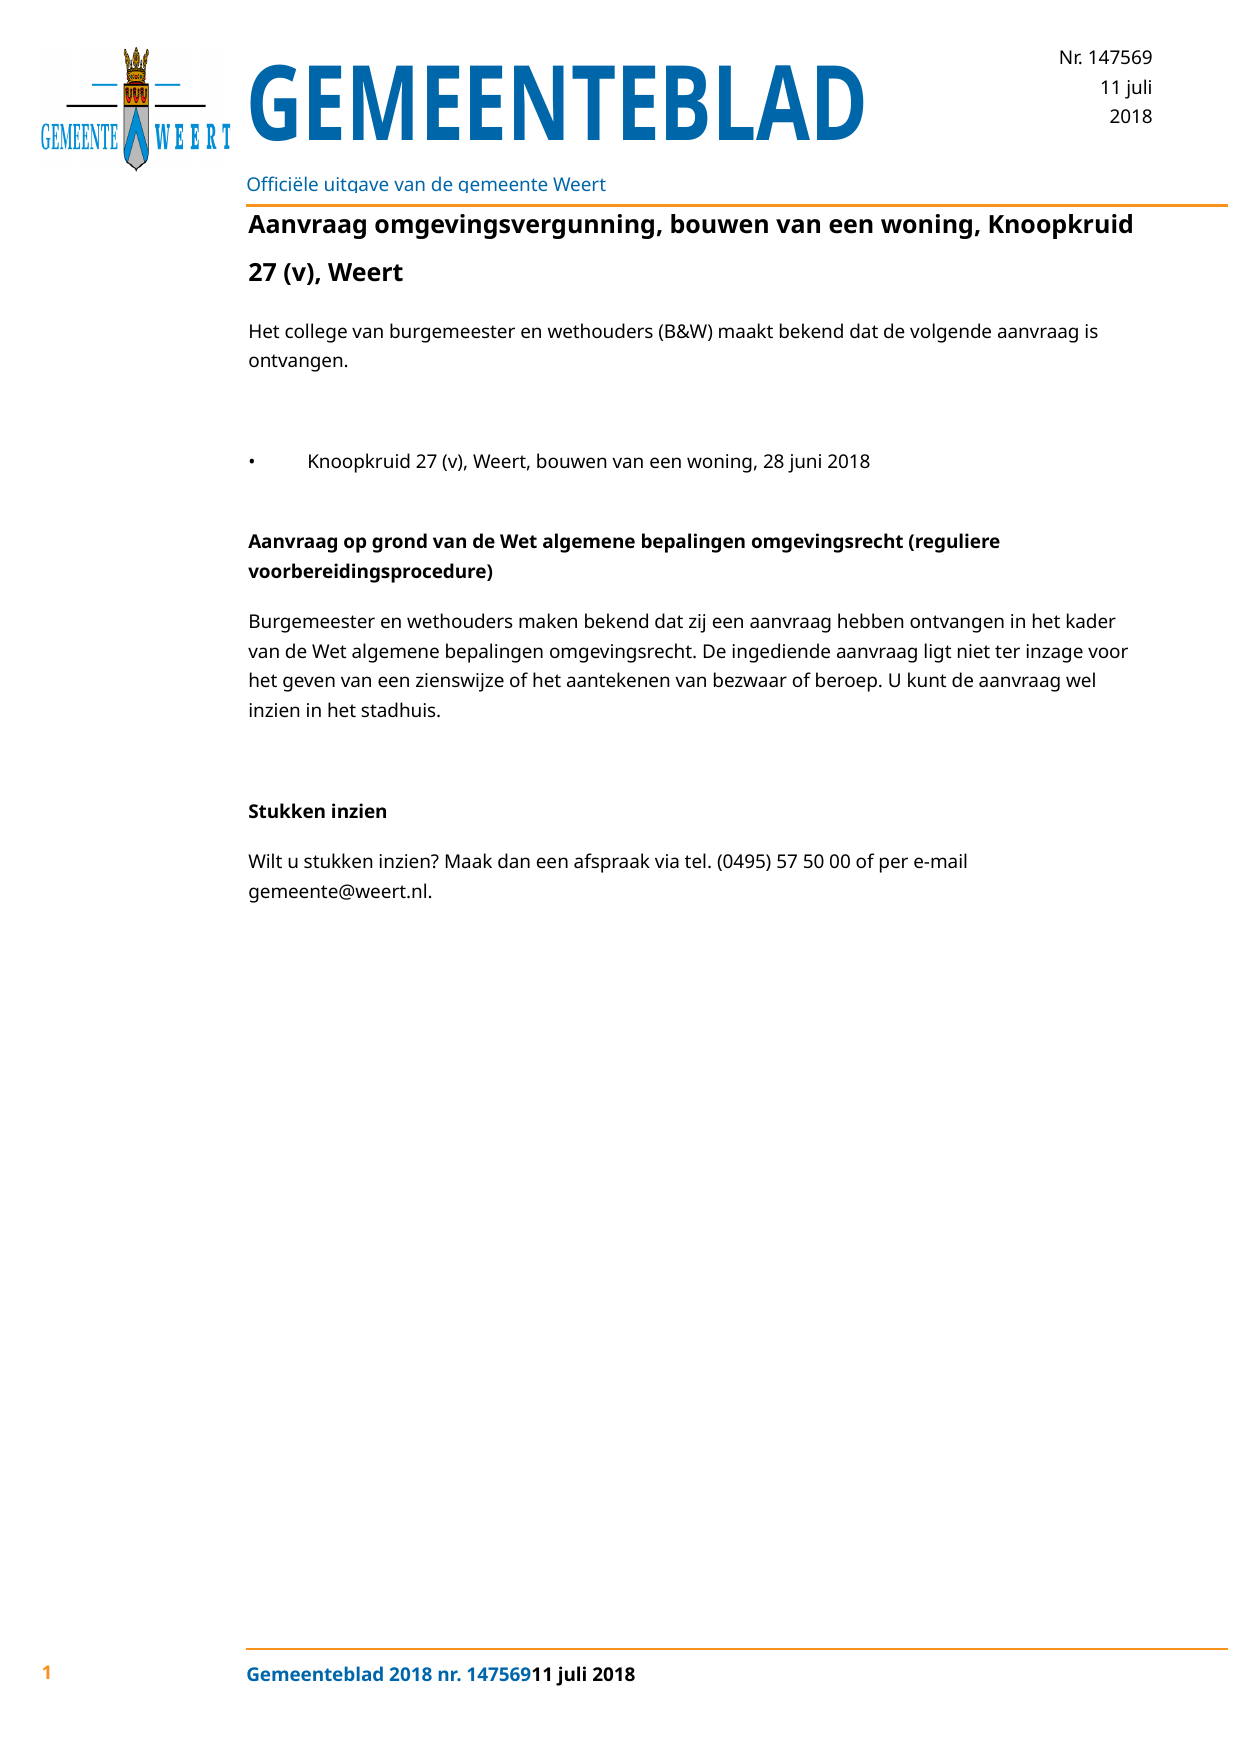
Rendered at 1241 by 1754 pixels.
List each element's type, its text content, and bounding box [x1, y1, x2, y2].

text Stukken inzien [248, 798, 1152, 824]
text Aanvraag omgevingsvergunning, bouwen van een woning, Knoopkruid 27 (v), Weert [248, 207, 1152, 288]
text Wilt u stukken inzien? Maak dan een afspraak via tel. (0495) 57 50 00 of per e-mail gemeente@weert.nl. [248, 848, 1152, 904]
list Knoopkruid 27 (v), Weert, bouwen van een woning, 28 juni 2018 [248, 448, 1152, 474]
text Aanvraag op grond van de Wet algemene bepalingen omgevingsrecht (reguliere voorbereidingsprocedure) [248, 528, 1152, 584]
picture [41, 47, 231, 172]
text Het college van burgemeester en wethouders (B&W) maakt bekend dat de volgende aanvraag is ontvangen. [248, 318, 1152, 373]
text Burgemeester en wethouders maken bekend dat zij een aanvraag hebben ontvangen in het kader van de Wet algemene bepalingen omgevingsrecht. De ingediende aanvraag ligt niet ter inzage voor het geven van een zienswijze of het aantekenen van bezwaar of beroep. U kunt de aanvraag wel inzien in het stadhuis. [248, 608, 1152, 723]
